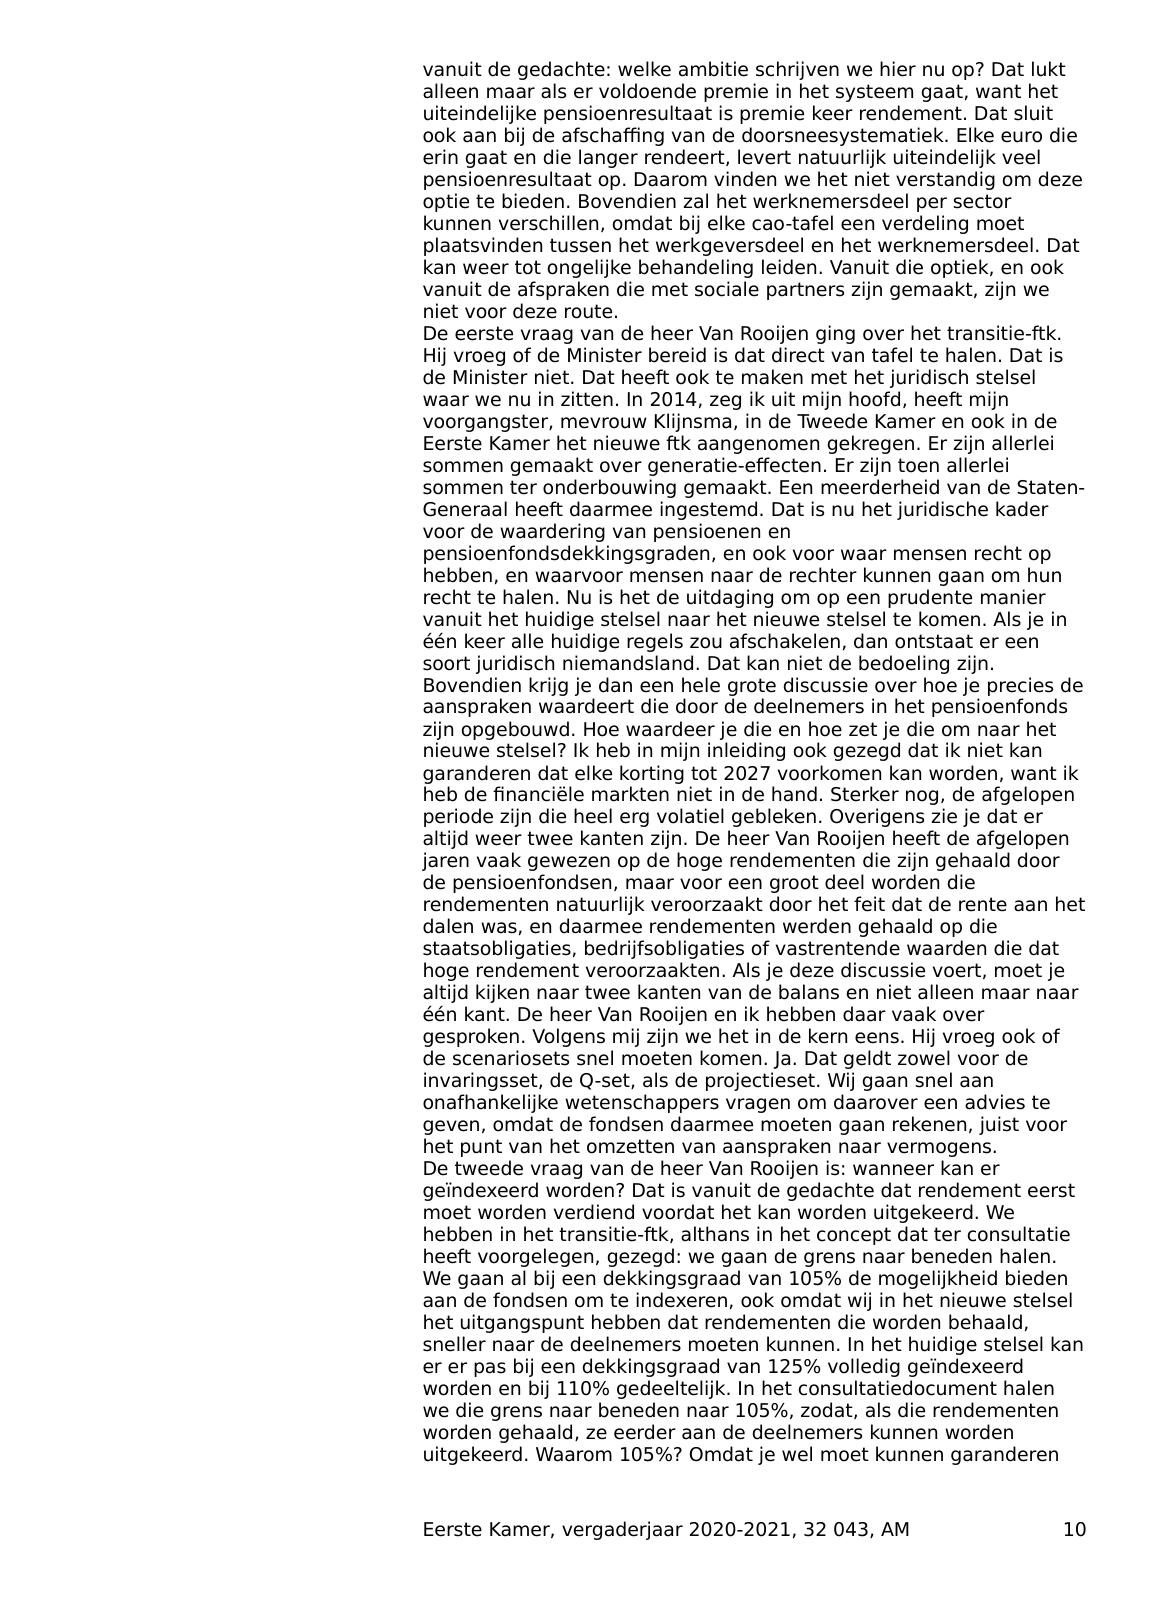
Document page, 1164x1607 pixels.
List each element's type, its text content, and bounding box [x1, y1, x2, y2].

text vanuit de gedachte: welke ambitie schrijven we hier nu op? Dat lukt alleen maar als er voldoende premie in het systeem gaat, want het uiteindelijke pensioenresultaat is premie keer rendement. Dat sluit ook aan bij de afschaffing van de doorsneesystematiek. Elke euro die erin gaat en die langer rendeert, levert natuurlijk uiteindelijk veel pensioenresultaat op. Daarom vinden we het niet verstandig om deze optie te bieden. Bovendien zal het werknemersdeel per sector kunnen verschillen, omdat bij elke cao-tafel een verdeling moet plaatsvinden tussen het werkgeversdeel en het werknemersdeel. Dat kan weer tot ongelijke behandeling leiden. Vanuit die optiek, en ook vanuit de afspraken die met sociale partners zijn gemaakt, zijn we niet voor deze route. [422, 59, 1087, 323]
text De eerste vraag van de heer Van Rooijen ging over het transitie-ftk. Hij vroeg of de Minister bereid is dat direct van tafel te halen. Dat is de Minister niet. Dat heeft ook te maken met het juridisch stelsel waar we nu in zitten. In 2014, zeg ik uit mijn hoofd, heeft mijn voorgangster, mevrouw Klijnsma, in de Tweede Kamer en ook in de Eerste Kamer het nieuwe ftk aangenomen gekregen. Er zijn allerlei sommen gemaakt over generatie-effecten. Er zijn toen allerlei sommen ter onderbouwing gemaakt. Een meerderheid van de Staten-Generaal heeft daarmee ingestemd. Dat is nu het juridische kader voor de waardering van pensioenen en pensioenfondsdekkingsgraden, en ook voor waar mensen recht op hebben, en waarvoor mensen naar de rechter kunnen gaan om hun recht te halen. Nu is het de uitdaging om op een prudente manier vanuit het huidige stelsel naar het nieuwe stelsel te komen. Als je in één keer alle huidige regels zou afschakelen, dan ontstaat er een soort juridisch niemandsland. Dat kan niet de bedoeling zijn. Bovendien krijg je dan een hele grote discussie over hoe je precies de aanspraken waardeert die door de deelnemers in het pensioenfonds zijn opgebouwd. Hoe waardeer je die en hoe zet je die om naar het nieuwe stelsel? Ik heb in mijn inleiding ook gezegd dat ik niet kan garanderen dat elke korting tot 2027 voorkomen kan worden, want ik heb de financiële markten niet in de hand. Sterker nog, de afgelopen periode zijn die heel erg volatiel gebleken. Overigens zie je dat er altijd weer twee kanten zijn. De heer Van Rooijen heeft de afgelopen jaren vaak gewezen op de hoge rendementen die zijn gehaald door de pensioenfondsen, maar voor een groot deel worden die rendementen natuurlijk veroorzaakt door het feit dat de rente aan het dalen was, en daarmee rendementen werden gehaald op die staatsobligaties, bedrijfsobligaties of vastrentende waarden die dat hoge rendement veroorzaakten. Als je deze discussie voert, moet je altijd kijken naar twee kanten van de balans en niet alleen maar naar één kant. De heer Van Rooijen en ik hebben daar vaak over gesproken. Volgens mij zijn we het in de kern eens. Hij vroeg ook of de scenariosets snel moeten komen. Ja. Dat geldt zowel voor de invaringsset, de Q-set, als de projectieset. Wij gaan snel aan onafhankelijke wetenschappers vragen om daarover een advies te geven, omdat de fondsen daarmee moeten gaan rekenen, juist voor het punt van het omzetten van aanspraken naar vermogens. [422, 323, 1087, 1158]
text De tweede vraag van de heer Van Rooijen is: wanneer kan er geïndexeerd worden? Dat is vanuit de gedachte dat rendement eerst moet worden verdiend voordat het kan worden uitgekeerd. We hebben in het transitie-ftk, althans in het concept dat ter consultatie heeft voorgelegen, gezegd: we gaan de grens naar beneden halen. We gaan al bij een dekkingsgraad van 105% de mogelijkheid bieden aan de fondsen om te indexeren, ook omdat wij in het nieuwe stelsel het uitgangspunt hebben dat rendementen die worden behaald, sneller naar de deelnemers moeten kunnen. In het huidige stelsel kan er er pas bij een dekkingsgraad van 125% volledig geïndexeerd worden en bij 110% gedeeltelijk. In het consultatiedocument halen we die grens naar beneden naar 105%, zodat, als die rendementen worden gehaald, ze eerder aan de deelnemers kunnen worden uitgekeerd. Waarom 105%? Omdat je wel moet kunnen garanderen [422, 1158, 1087, 1466]
